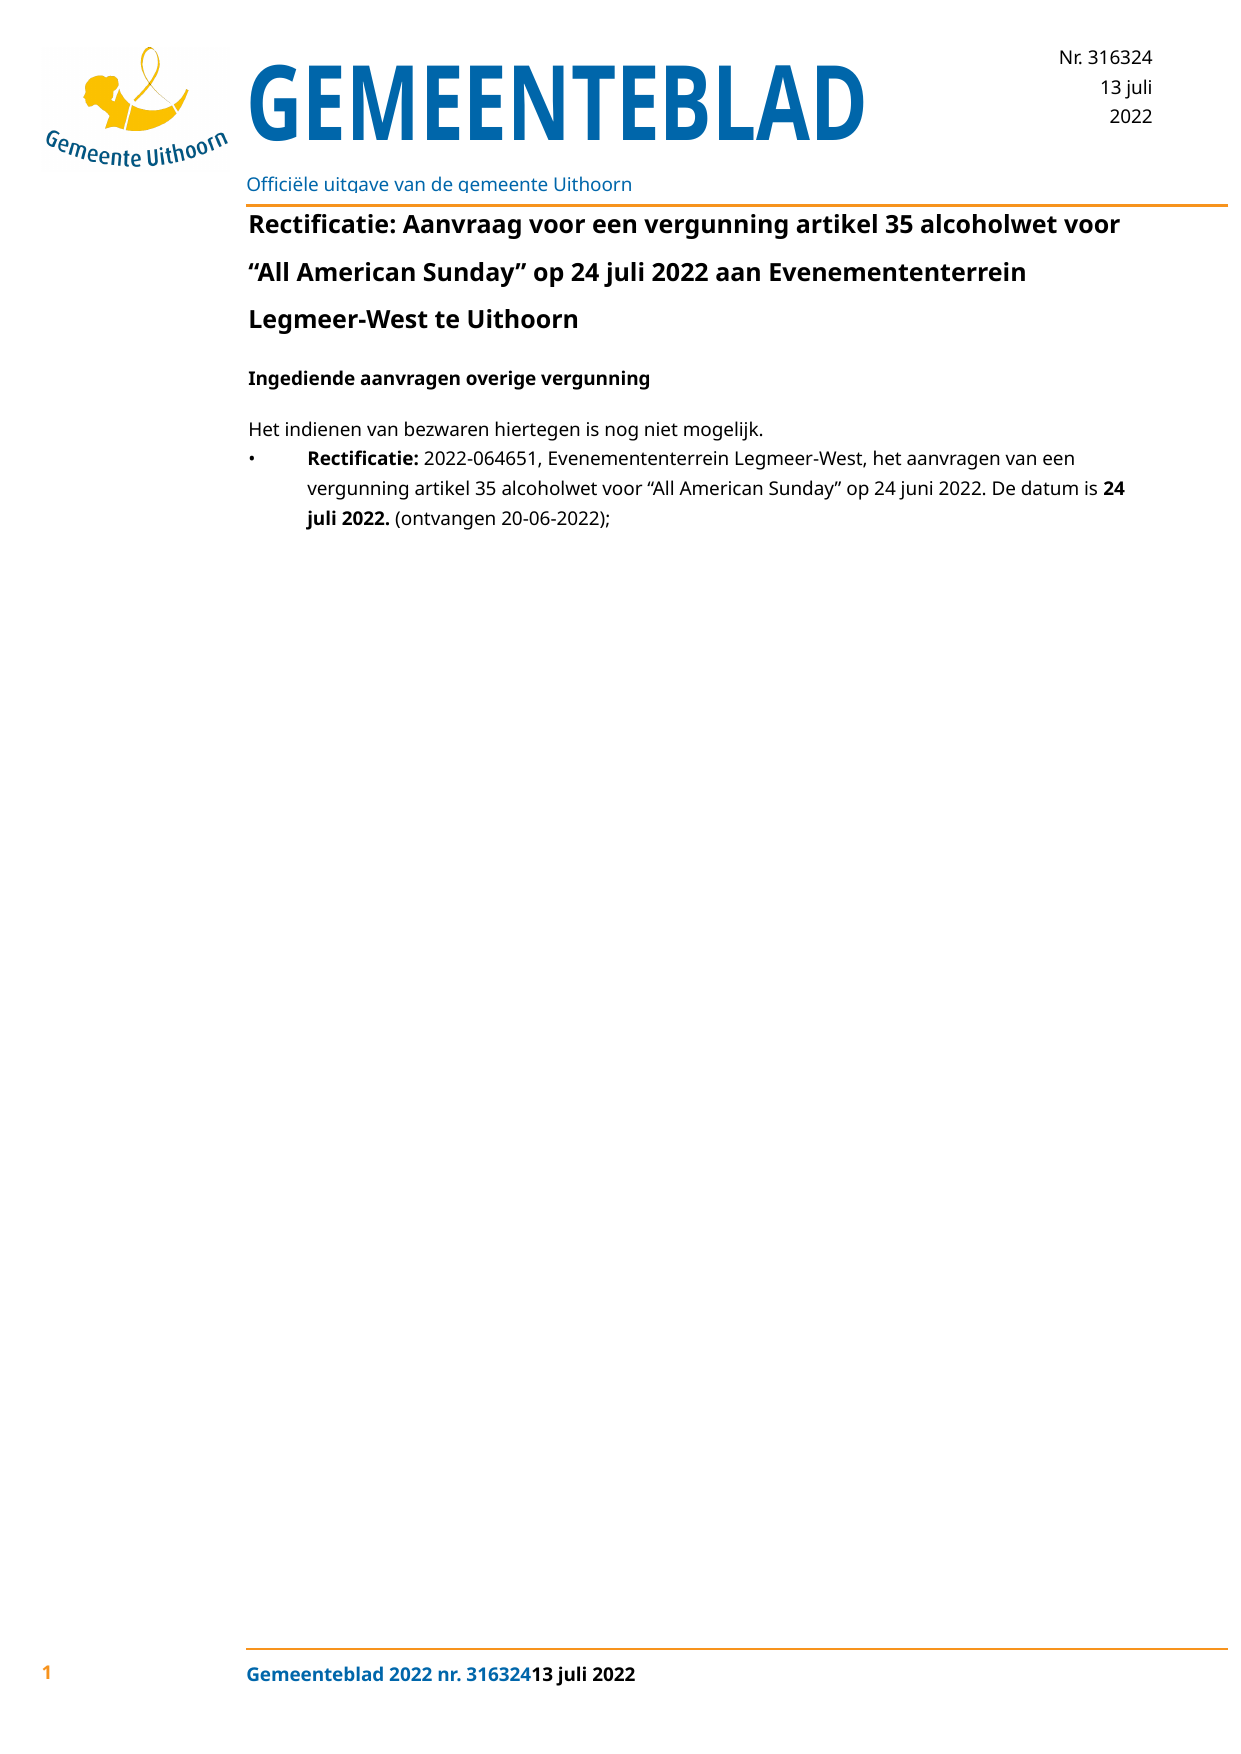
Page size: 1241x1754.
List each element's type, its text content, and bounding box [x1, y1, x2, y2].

list Rectificatie: 2022-064651, Evenemententerrein Legmeer-West, het aanvragen van een vergunning artikel 35 alcoholwet voor “All American Sunday” op 24 juni 2022. De datum is 24 juli 2022. (ontvangen 20-06-2022); [248, 446, 1152, 530]
text Ingediende aanvragen overige vergunning [248, 366, 1152, 391]
picture [41, 47, 231, 172]
text Rectificatie: Aanvraag voor een vergunning artikel 35 alcoholwet voor “All American Sunday” op 24 juli 2022 aan Evenemententerrein Legmeer-West te Uithoorn [248, 207, 1152, 336]
text Het indienen van bezwaren hiertegen is nog niet mogelijk. [248, 416, 1152, 442]
